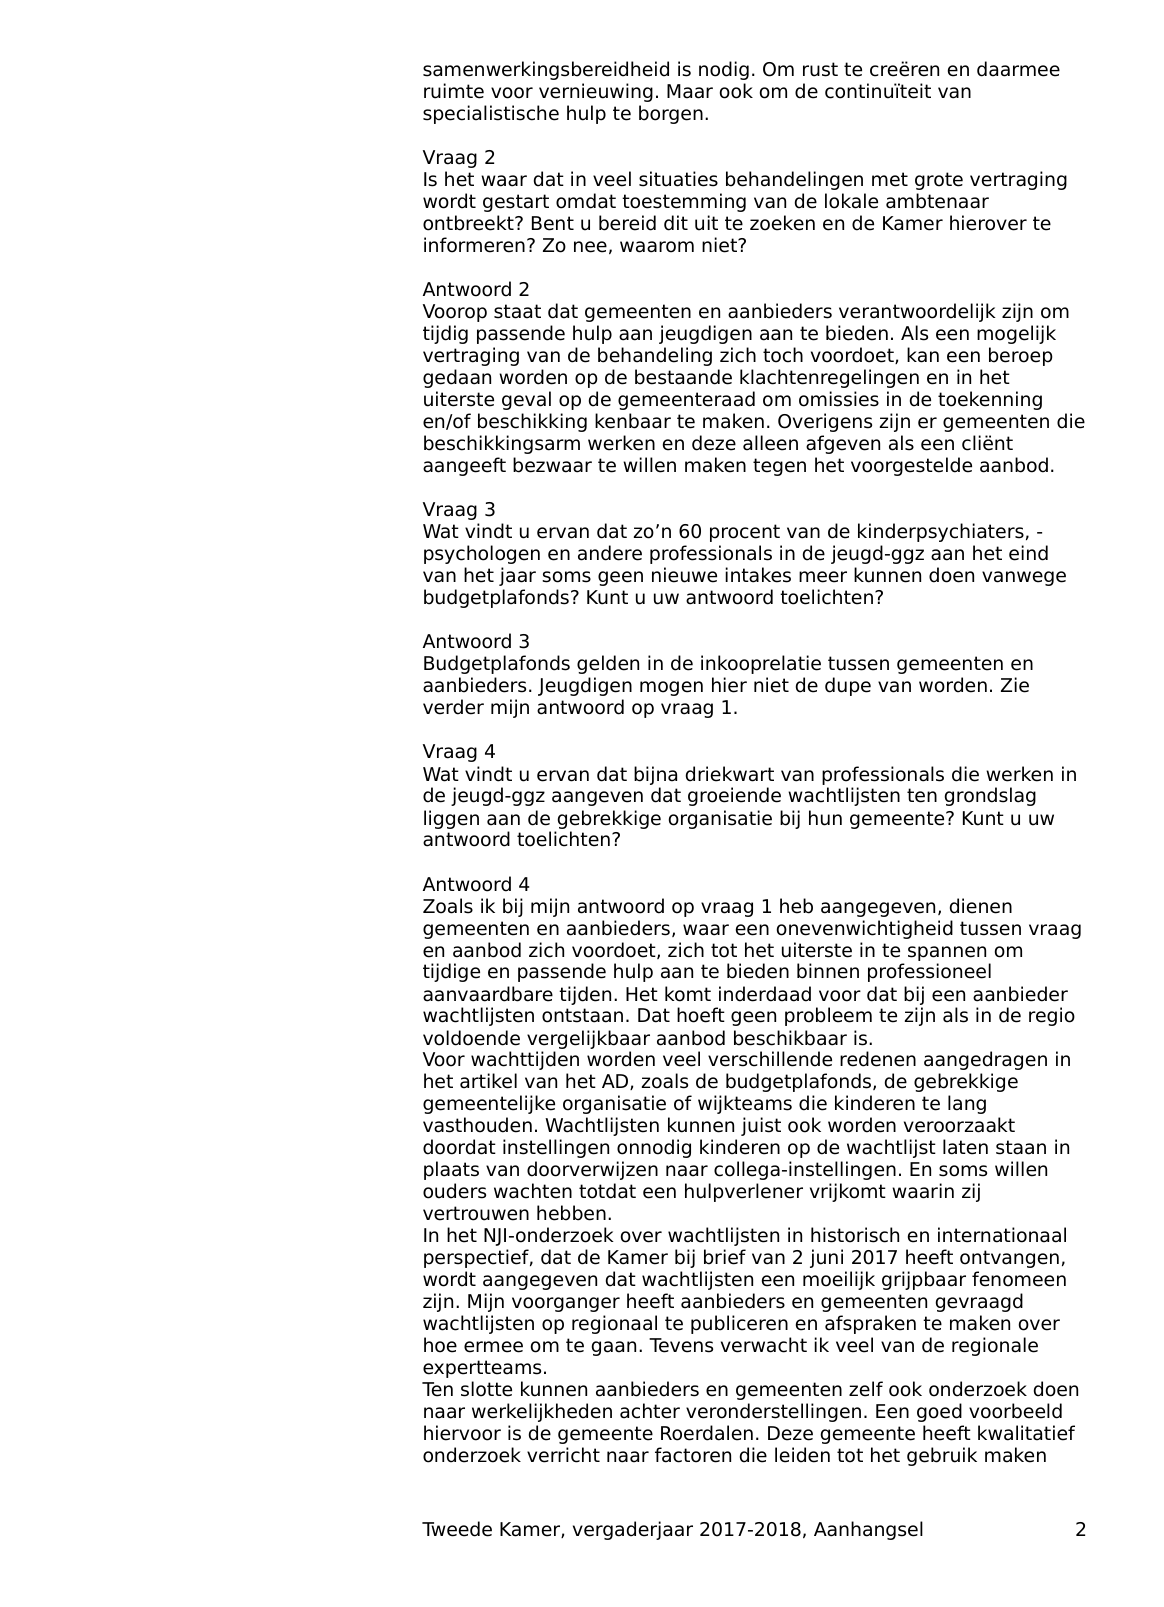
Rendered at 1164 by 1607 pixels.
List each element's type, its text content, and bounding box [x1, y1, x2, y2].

text Vraag 2 [422, 147, 1087, 169]
text Zoals ik bij mijn antwoord op vraag 1 heb aangegeven, dienen gemeenten en aanbieders, waar een onevenwichtigheid tussen vraag en aanbod zich voordoet, zich tot het uiterste in te spannen om tijdige en passende hulp aan te bieden binnen professioneel aanvaardbare tijden. Het komt inderdaad voor dat bij een aanbieder wachtlijsten ontstaan. Dat hoeft geen probleem te zijn als in de regio voldoende vergelijkbaar aanbod beschikbaar is. [422, 896, 1087, 1049]
text Wat vindt u ervan dat zo’n 60 procent van de kinderpsychiaters, -psychologen en andere professionals in de jeugd-ggz aan het eind van het jaar soms geen nieuwe intakes meer kunnen doen vanwege budgetplafonds? Kunt u uw antwoord toelichten? [422, 521, 1087, 609]
text samenwerkingsbereidheid is nodig. Om rust te creëren en daarmee ruimte voor vernieuwing. Maar ook om de continuïteit van specialistische hulp te borgen. [422, 59, 1087, 125]
text Vraag 4 [422, 741, 1087, 763]
text Wat vindt u ervan dat bijna driekwart van professionals die werken in de jeugd-ggz aangeven dat groeiende wachtlijsten ten grondslag liggen aan de gebrekkige organisatie bij hun gemeente? Kunt u uw antwoord toelichten? [422, 763, 1087, 851]
text In het NJI-onderzoek over wachtlijsten in historisch en internationaal perspectief, dat de Kamer bij brief van 2 juni 2017 heeft ontvangen, wordt aangegeven dat wachtlijsten een moeilijk grijpbaar fenomeen zijn. Mijn voorganger heeft aanbieders en gemeenten gevraagd wachtlijsten op regionaal te publiceren en afspraken te maken over hoe ermee om te gaan. Tevens verwacht ik veel van de regionale expertteams. [422, 1225, 1087, 1379]
text Voor wachttijden worden veel verschillende redenen aangedragen in het artikel van het AD, zoals de budgetplafonds, de gebrekkige gemeentelijke organisatie of wijkteams die kinderen te lang vasthouden. Wachtlijsten kunnen juist ook worden veroorzaakt doordat instellingen onnodig kinderen op de wachtlijst laten staan in plaats van doorverwijzen naar collega-instellingen. En soms willen ouders wachten totdat een hulpverlener vrijkomt waarin zij vertrouwen hebben. [422, 1049, 1087, 1225]
text Antwoord 4 [422, 873, 1087, 896]
text Antwoord 3 [422, 631, 1087, 653]
text Budgetplafonds gelden in de inkooprelatie tussen gemeenten en aanbieders. Jeugdigen mogen hier niet de dupe van worden. Zie verder mijn antwoord op vraag 1. [422, 653, 1087, 719]
text Is het waar dat in veel situaties behandelingen met grote vertraging wordt gestart omdat toestemming van de lokale ambtenaar ontbreekt? Bent u bereid dit uit te zoeken en de Kamer hierover te informeren? Zo nee, waarom niet? [422, 169, 1087, 257]
text Vraag 3 [422, 499, 1087, 521]
text Voorop staat dat gemeenten en aanbieders verantwoordelijk zijn om tijdig passende hulp aan jeugdigen aan te bieden. Als een mogelijk vertraging van de behandeling zich toch voordoet, kan een beroep gedaan worden op de bestaande klachtenregelingen en in het uiterste geval op de gemeenteraad om omissies in de toekenning en/of beschikking kenbaar te maken. Overigens zijn er gemeenten die beschikkingsarm werken en deze alleen afgeven als een cliënt aangeeft bezwaar te willen maken tegen het voorgestelde aanbod. [422, 301, 1087, 477]
text Antwoord 2 [422, 279, 1087, 301]
text Ten slotte kunnen aanbieders en gemeenten zelf ook onderzoek doen naar werkelijkheden achter veronderstellingen. Een goed voorbeeld hiervoor is de gemeente Roerdalen. Deze gemeente heeft kwalitatief onderzoek verricht naar factoren die leiden tot het gebruik maken [422, 1379, 1087, 1467]
